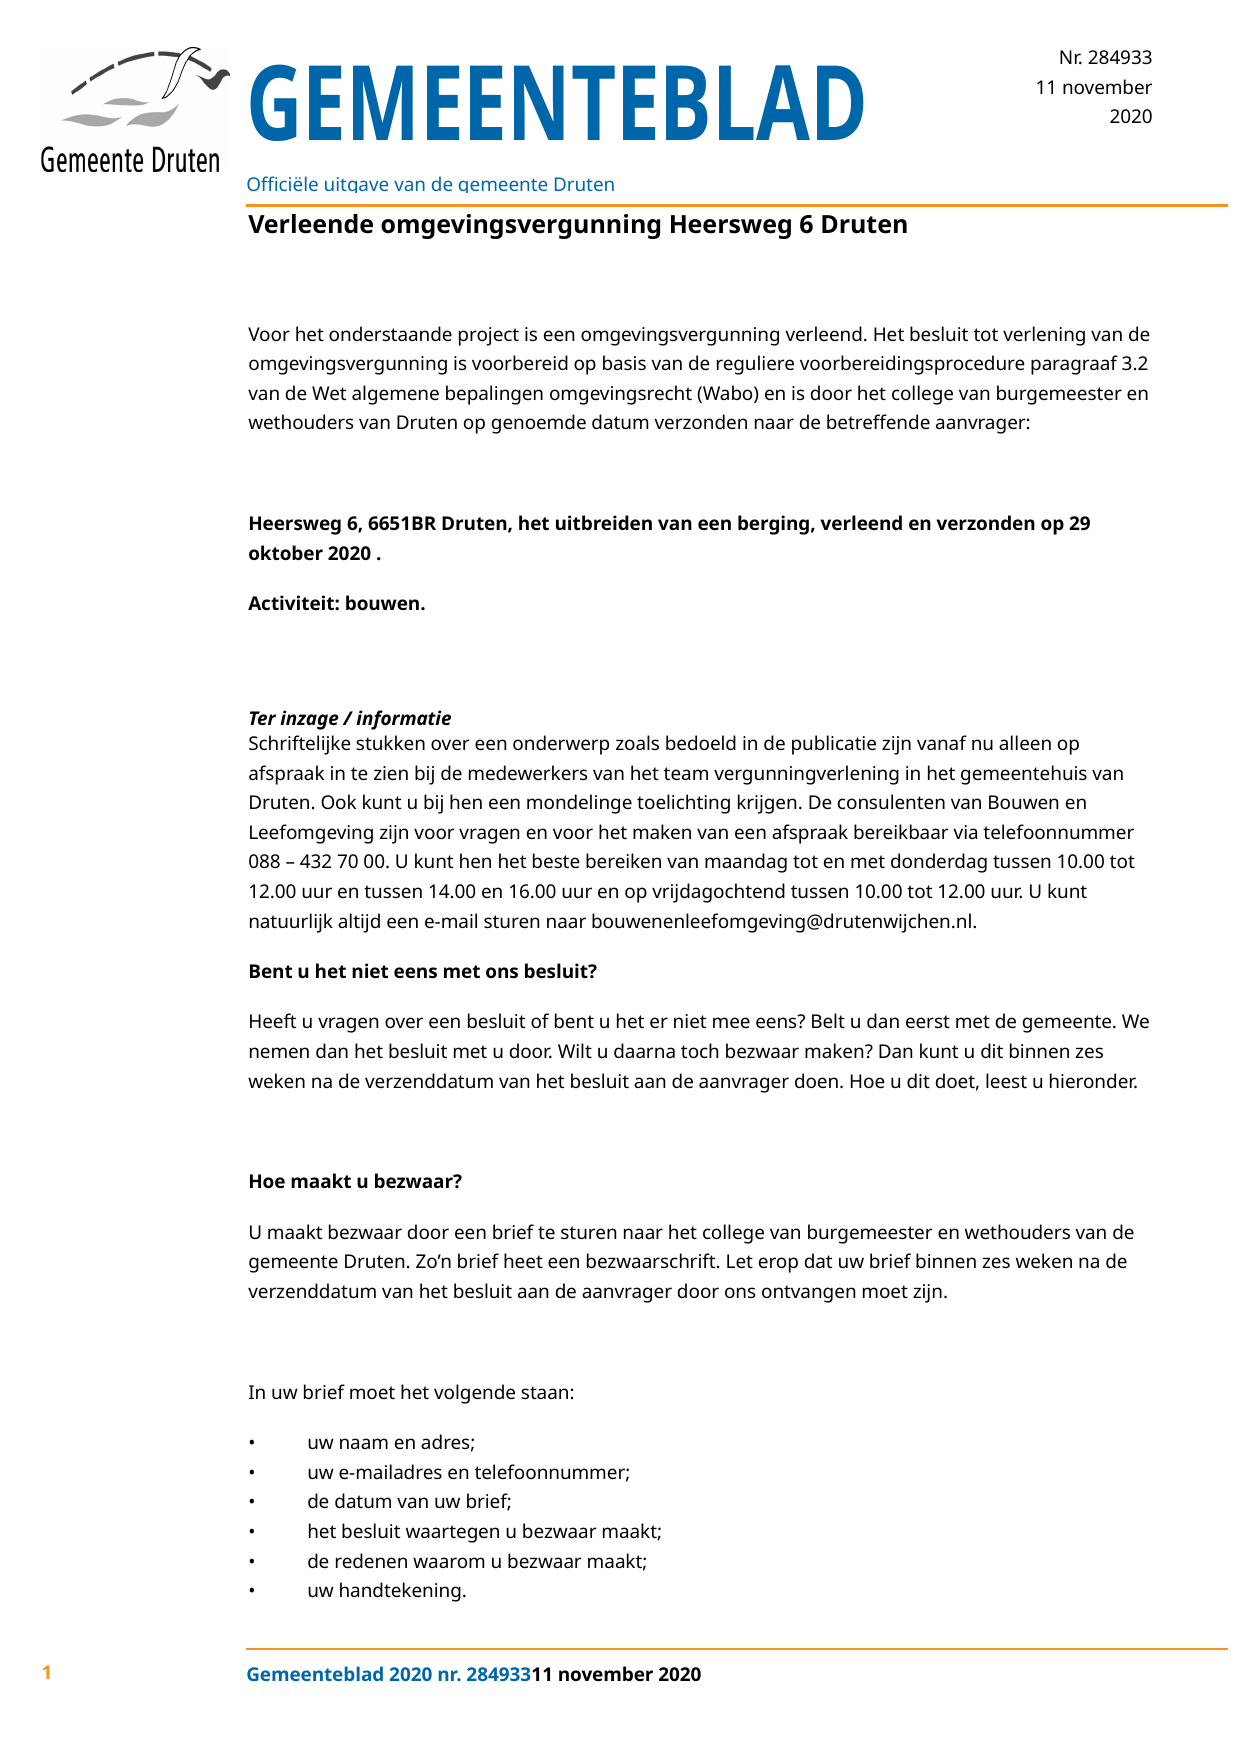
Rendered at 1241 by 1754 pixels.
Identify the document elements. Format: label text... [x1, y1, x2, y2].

text Activiteit: bouwen. [248, 590, 1152, 616]
text Heersweg 6, 6651BR Druten, het uitbreiden van een berging, verleend en verzonden op 29 oktober 2020 . [248, 510, 1152, 566]
text Schriftelijke stukken over een onderwerp zoals bedoeld in de publicatie zijn vanaf nu alleen op afspraak in te zien bij de medewerkers van het team vergunningverlening in het gemeentehuis van Druten. Ook kunt u bij hen een mondelinge toelichting krijgen. De consulenten van Bouwen en Leefomgeving zijn voor vragen en voor het maken van een afspraak bereikbaar via telefoonnummer 088 – 432 70 00. U kunt hen het beste bereiken van maandag tot en met donderdag tussen 10.00 tot 12.00 uur en tussen 14.00 en 16.00 uur en op vrijdagochtend tussen 10.00 tot 12.00 uur. U kunt natuurlijk altijd een e-mail sturen naar bouwenenleefomgeving@drutenwijchen.nl. [248, 730, 1152, 934]
text Bent u het niet eens met ons besluit? [248, 958, 1152, 984]
list uw e-mailadres en telefoonnummer; [248, 1459, 1152, 1485]
text In uw brief moet het volgende staan: [248, 1379, 1152, 1405]
list de redenen waarom u bezwaar maakt; [248, 1548, 1152, 1574]
text U maakt bezwaar door een brief te sturen naar het college van burgemeester en wethouders van de gemeente Druten. Zo’n brief heet een bezwaarschrift. Let erop dat uw brief binnen zes weken na de verzenddatum van het besluit aan de aanvrager door ons ontvangen moet zijn. [248, 1219, 1152, 1304]
picture [41, 47, 231, 172]
text Ter inzage / informatie [248, 705, 1152, 730]
list het besluit waartegen u bezwaar maakt; [248, 1518, 1152, 1544]
text Verleende omgevingsvergunning Heersweg 6 Druten [248, 207, 1152, 241]
text Voor het onderstaande project is een omgevingsvergunning verleend. Het besluit tot verlening van de omgevingsvergunning is voorbereid op basis van de reguliere voorbereidingsprocedure paragraaf 3.2 van de Wet algemene bepalingen omgevingsrecht (Wabo) en is door het college van burgemeester en wethouders van Druten op genoemde datum verzonden naar de betreffende aanvrager: [248, 321, 1152, 435]
text Hoe maakt u bezwaar? [248, 1169, 1152, 1194]
list uw naam en adres; [248, 1429, 1152, 1455]
list uw handtekening. [248, 1577, 1152, 1603]
text Heeft u vragen over een besluit of bent u het er niet mee eens? Belt u dan eerst met de gemeente. We nemen dan het besluit met u door. Wilt u daarna toch bezwaar maken? Dan kunt u dit binnen zes weken na de verzenddatum van het besluit aan de aanvrager doen. Hoe u dit doet, leest u hieronder. [248, 1009, 1152, 1094]
list de datum van uw brief; [248, 1489, 1152, 1514]
